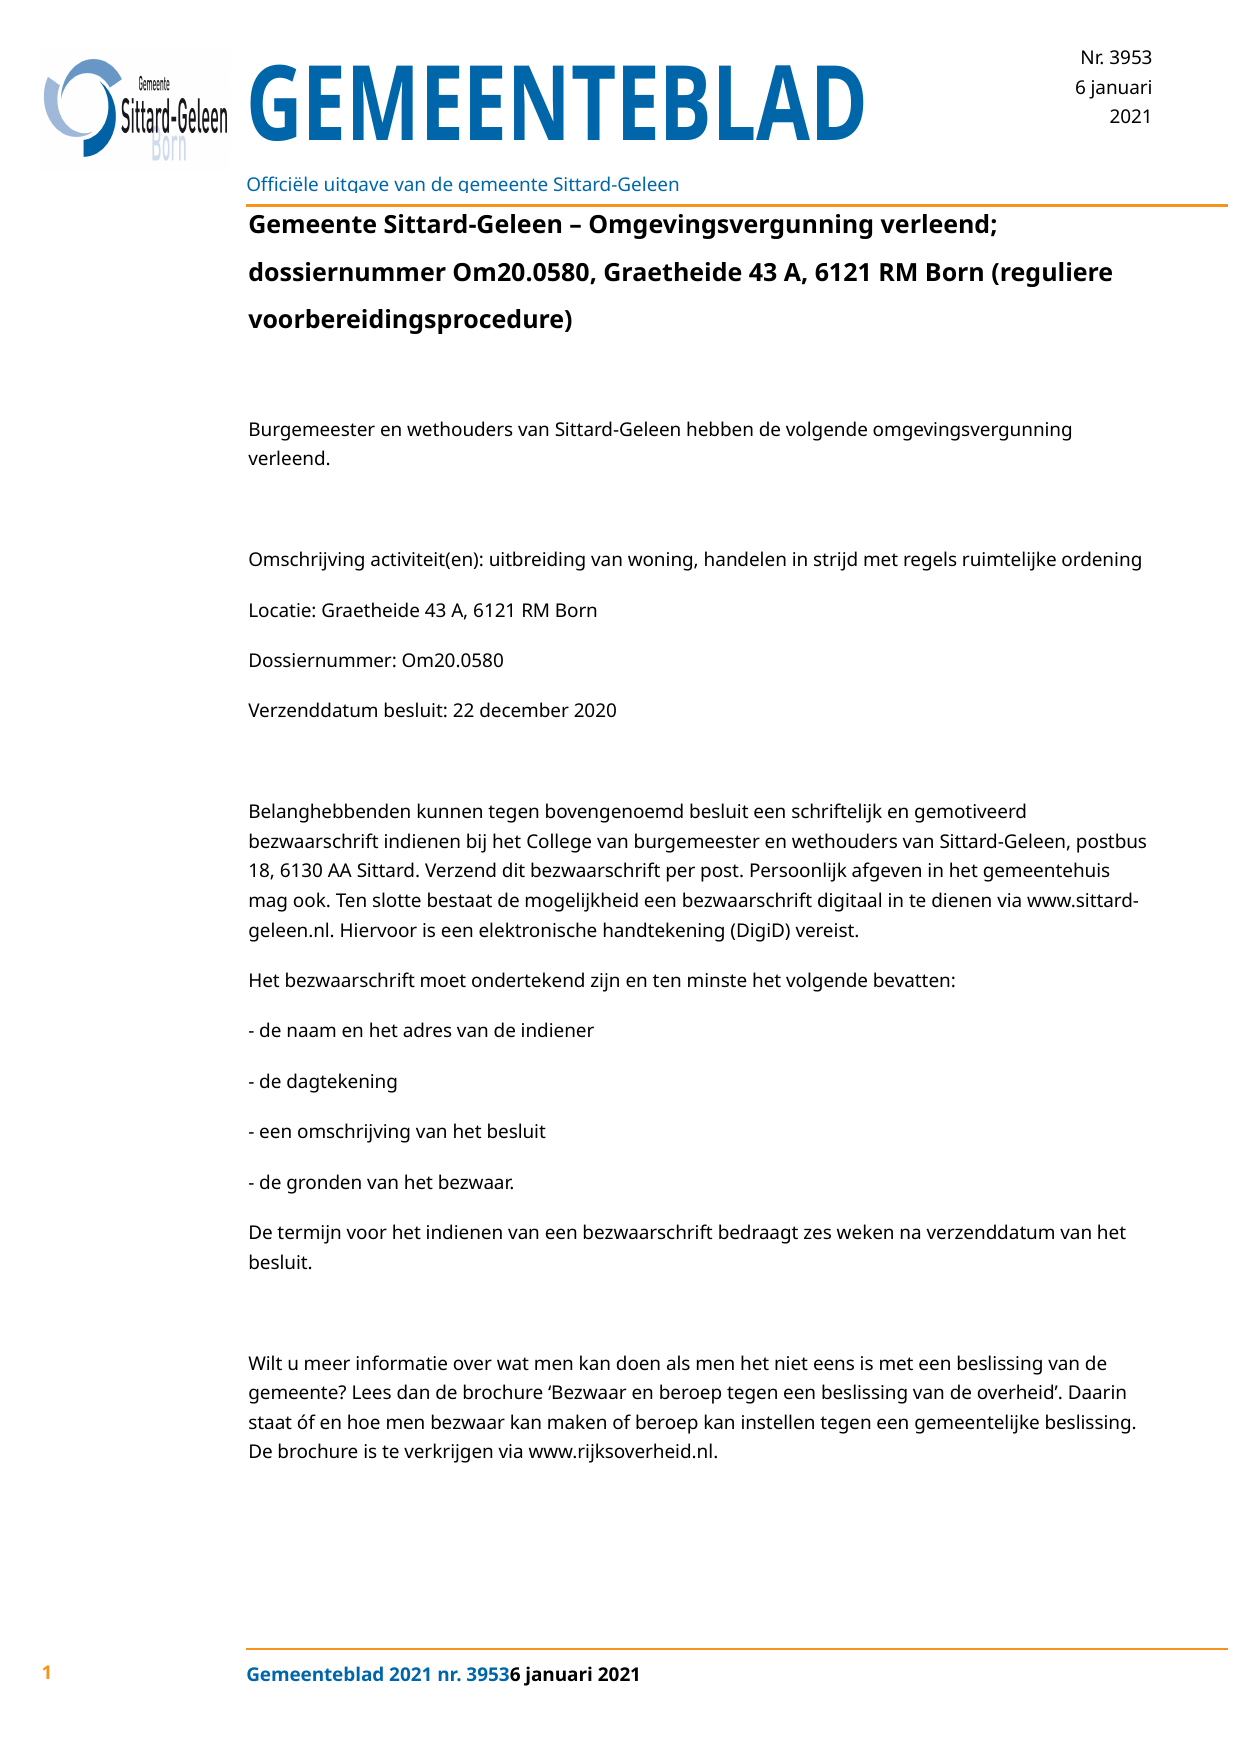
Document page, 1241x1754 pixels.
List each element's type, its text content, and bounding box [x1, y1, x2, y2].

text De termijn voor het indienen van een bezwaarschrift bedraagt zes weken na verzenddatum van het besluit. [248, 1219, 1152, 1274]
text Wilt u meer informatie over wat men kan doen als men het niet eens is met een beslissing van de gemeente? Lees dan de brochure ‘Bezwaar en beroep tegen een beslissing van de overheid’. Daarin staat óf en hoe men bezwaar kan maken of beroep kan instellen tegen een gemeentelijke beslissing. De brochure is te verkrijgen via www.rijksoverheid.nl. [248, 1350, 1152, 1464]
text Verzenddatum besluit: 22 december 2020 [248, 698, 1152, 723]
text Omschrijving activiteit(en): uitbreiding van woning, handelen in strijd met regels ruimtelijke ordening [248, 546, 1152, 572]
text - de gronden van het bezwaar. [248, 1169, 1152, 1194]
text Burgemeester en wethouders van Sittard-Geleen hebben de volgende omgevingsvergunning verleend. [248, 416, 1152, 471]
text Gemeente Sittard-Geleen – Omgevingsvergunning verleend; dossiernummer Om20.0580, Graetheide 43 A, 6121 RM Born (reguliere voorbereidingsprocedure) [248, 207, 1152, 336]
text - de naam en het adres van de indiener [248, 1018, 1152, 1043]
picture [41, 47, 231, 172]
text Belanghebbenden kunnen tegen bovengenoemd besluit een schriftelijk en gemotiveerd bezwaarschrift indienen bij het College van burgemeester en wethouders van Sittard-Geleen, postbus 18, 6130 AA Sittard. Verzend dit bezwaarschrift per post. Persoonlijk afgeven in het gemeentehuis mag ook. Ten slotte bestaat de mogelijkheid een bezwaarschrift digitaal in te dienen via www.sittard-geleen.nl. Hiervoor is een elektronische handtekening (DigiD) vereist. [248, 798, 1152, 942]
text - de dagtekening [248, 1068, 1152, 1094]
text Het bezwaarschrift moet ondertekend zijn en ten minste het volgende bevatten: [248, 967, 1152, 993]
text - een omschrijving van het besluit [248, 1118, 1152, 1144]
text Locatie: Graetheide 43 A, 6121 RM Born [248, 597, 1152, 622]
text Dossiernummer: Om20.0580 [248, 647, 1152, 673]
